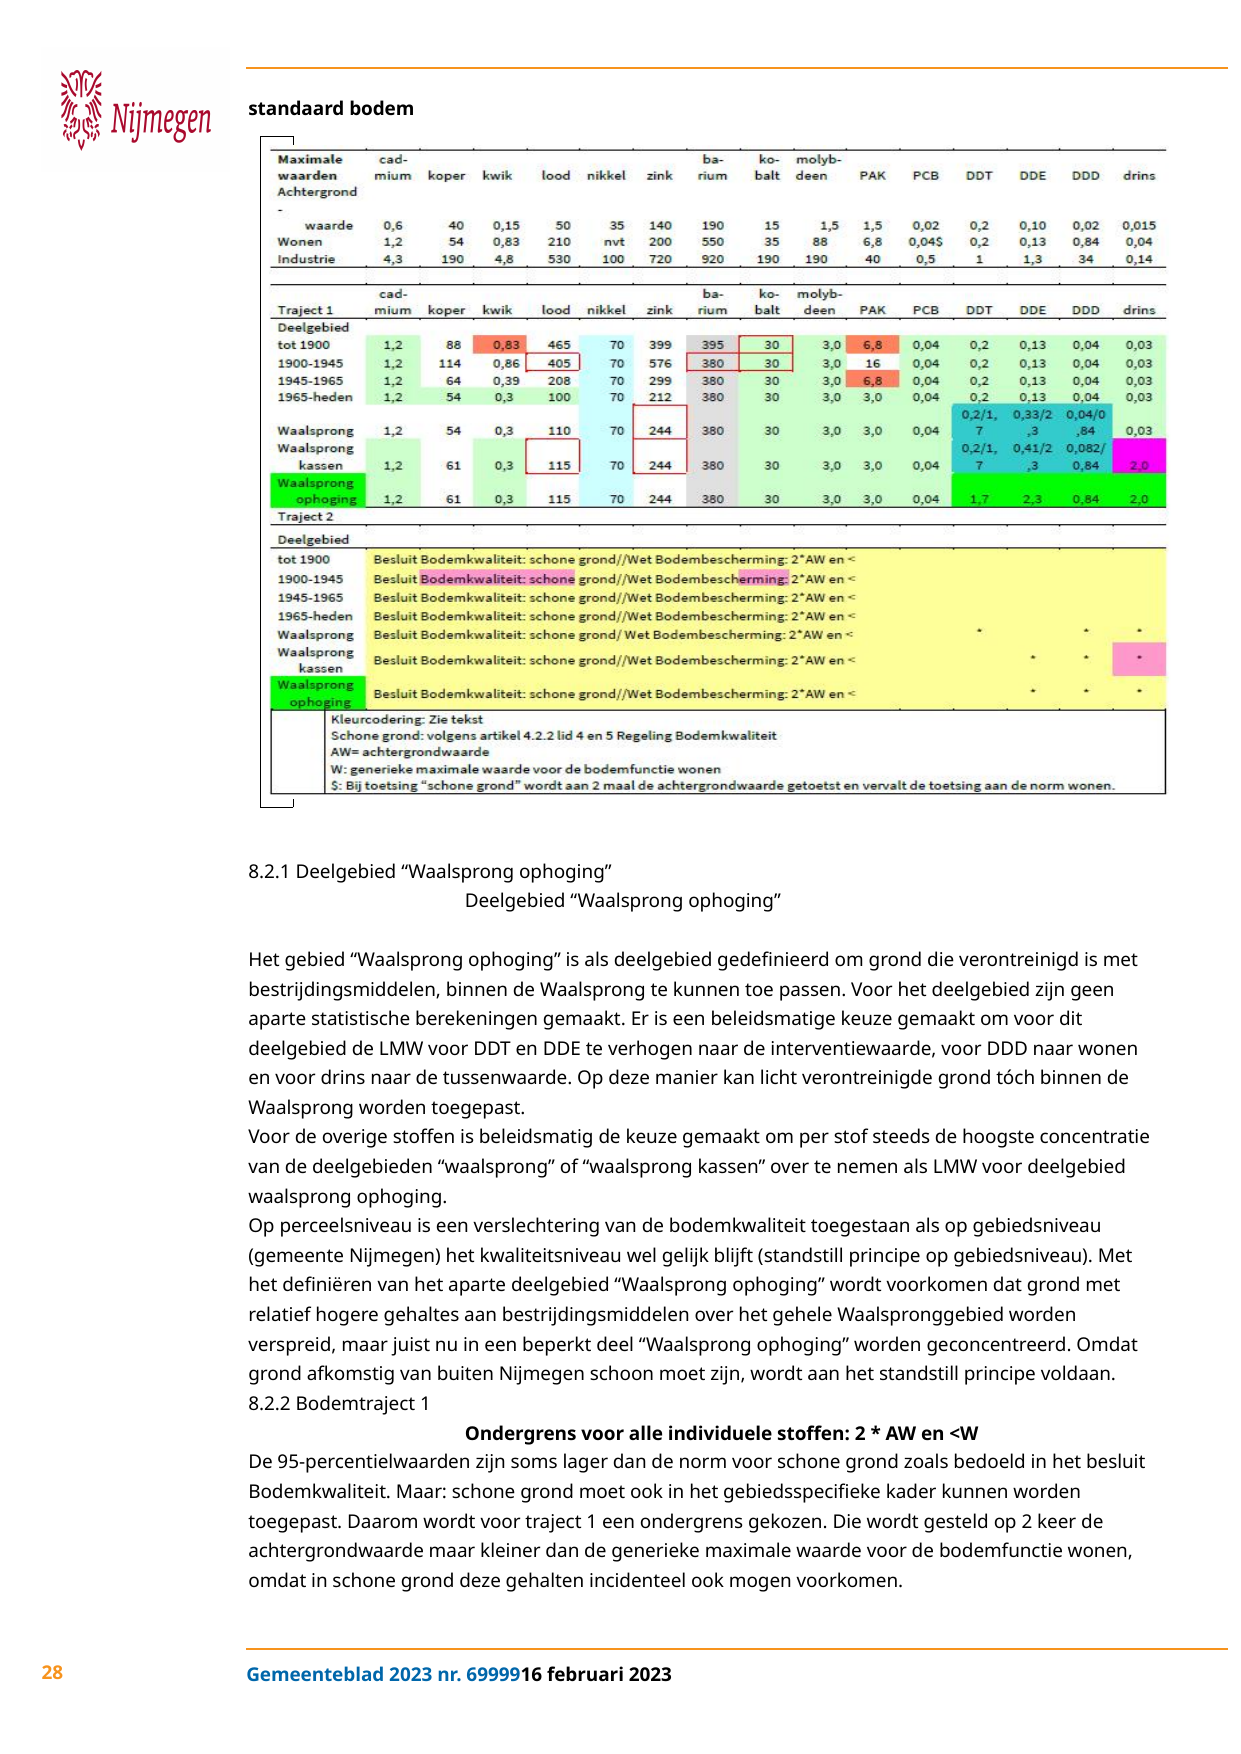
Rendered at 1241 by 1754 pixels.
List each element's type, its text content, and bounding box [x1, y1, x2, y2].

table_header Ondergrens voor alle individuele stoffen: 2 * AW en <W [465, 1420, 1152, 1445]
text Het gebied “Waalsprong ophoging” is als deelgebied gedefinieerd om grond die verontreinigd is met bestrijdingsmiddelen, binnen de Waalsprong te kunnen toe passen. Voor het deelgebied zijn geen aparte statistische berekeningen gemaakt. Er is een beleidsmatige keuze gemaakt om voor dit deelgebied de LMW voor DDT en DDE te verhogen naar de interventiewaarde, voor DDD naar wonen en voor drins naar de tussenwaarde. Op deze manier kan licht verontreinigde grond tóch binnen de Waalsprong worden toegepast. [248, 946, 1152, 1120]
text standaard bodem [248, 95, 1152, 121]
text 8.2.1 Deelgebied “Waalsprong ophoging” [248, 858, 1152, 884]
text De 95-percentielwaarden zijn soms lager dan de norm voor schone grond zoals bedoeld in het besluit Bodemkwaliteit. Maar: schone grond moet ook in het gebiedsspecifieke kader kunnen worden toegepast. Daarom wordt voor traject 1 een ondergrens gekozen. Die wordt gesteld op 2 keer de achtergrondwaarde maar kleiner dan de generieke maximale waarde voor de bodemfunctie wonen, omdat in schone grond deze gehalten incidenteel ook mogen voorkomen. [248, 1449, 1152, 1593]
text Voor de overige stoffen is beleidsmatig de keuze gemaakt om per stof steeds de hoogste concentratie van de deelgebieden “waalsprong” of “waalsprong kassen” over te nemen als LMW voor deelgebied waalsprong ophoging. [248, 1124, 1152, 1209]
table_header [248, 888, 464, 913]
table_header Deelgebied “Waalsprong ophoging” [465, 888, 1152, 913]
picture [41, 47, 231, 172]
picture [268, 145, 1173, 799]
text 8.2.2 Bodemtraject 1 [248, 1390, 1152, 1416]
text Op perceelsniveau is een verslechtering van de bodemkwaliteit toegestaan als op gebiedsniveau (gemeente Nijmegen) het kwaliteitsniveau wel gelijk blijft (standstill principe op gebiedsniveau). Met het definiëren van het aparte deelgebied “Waalsprong ophoging” wordt voorkomen dat grond met relatief hogere gehaltes aan bestrijdingsmiddelen over het gehele Waalspronggebied worden verspreid, maar juist nu in een beperkt deel “Waalsprong ophoging” worden geconcentreerd. Omdat grond afkomstig van buiten Nijmegen schoon moet zijn, wordt aan het standstill principe voldaan. [248, 1212, 1152, 1386]
table_header [248, 1420, 464, 1445]
